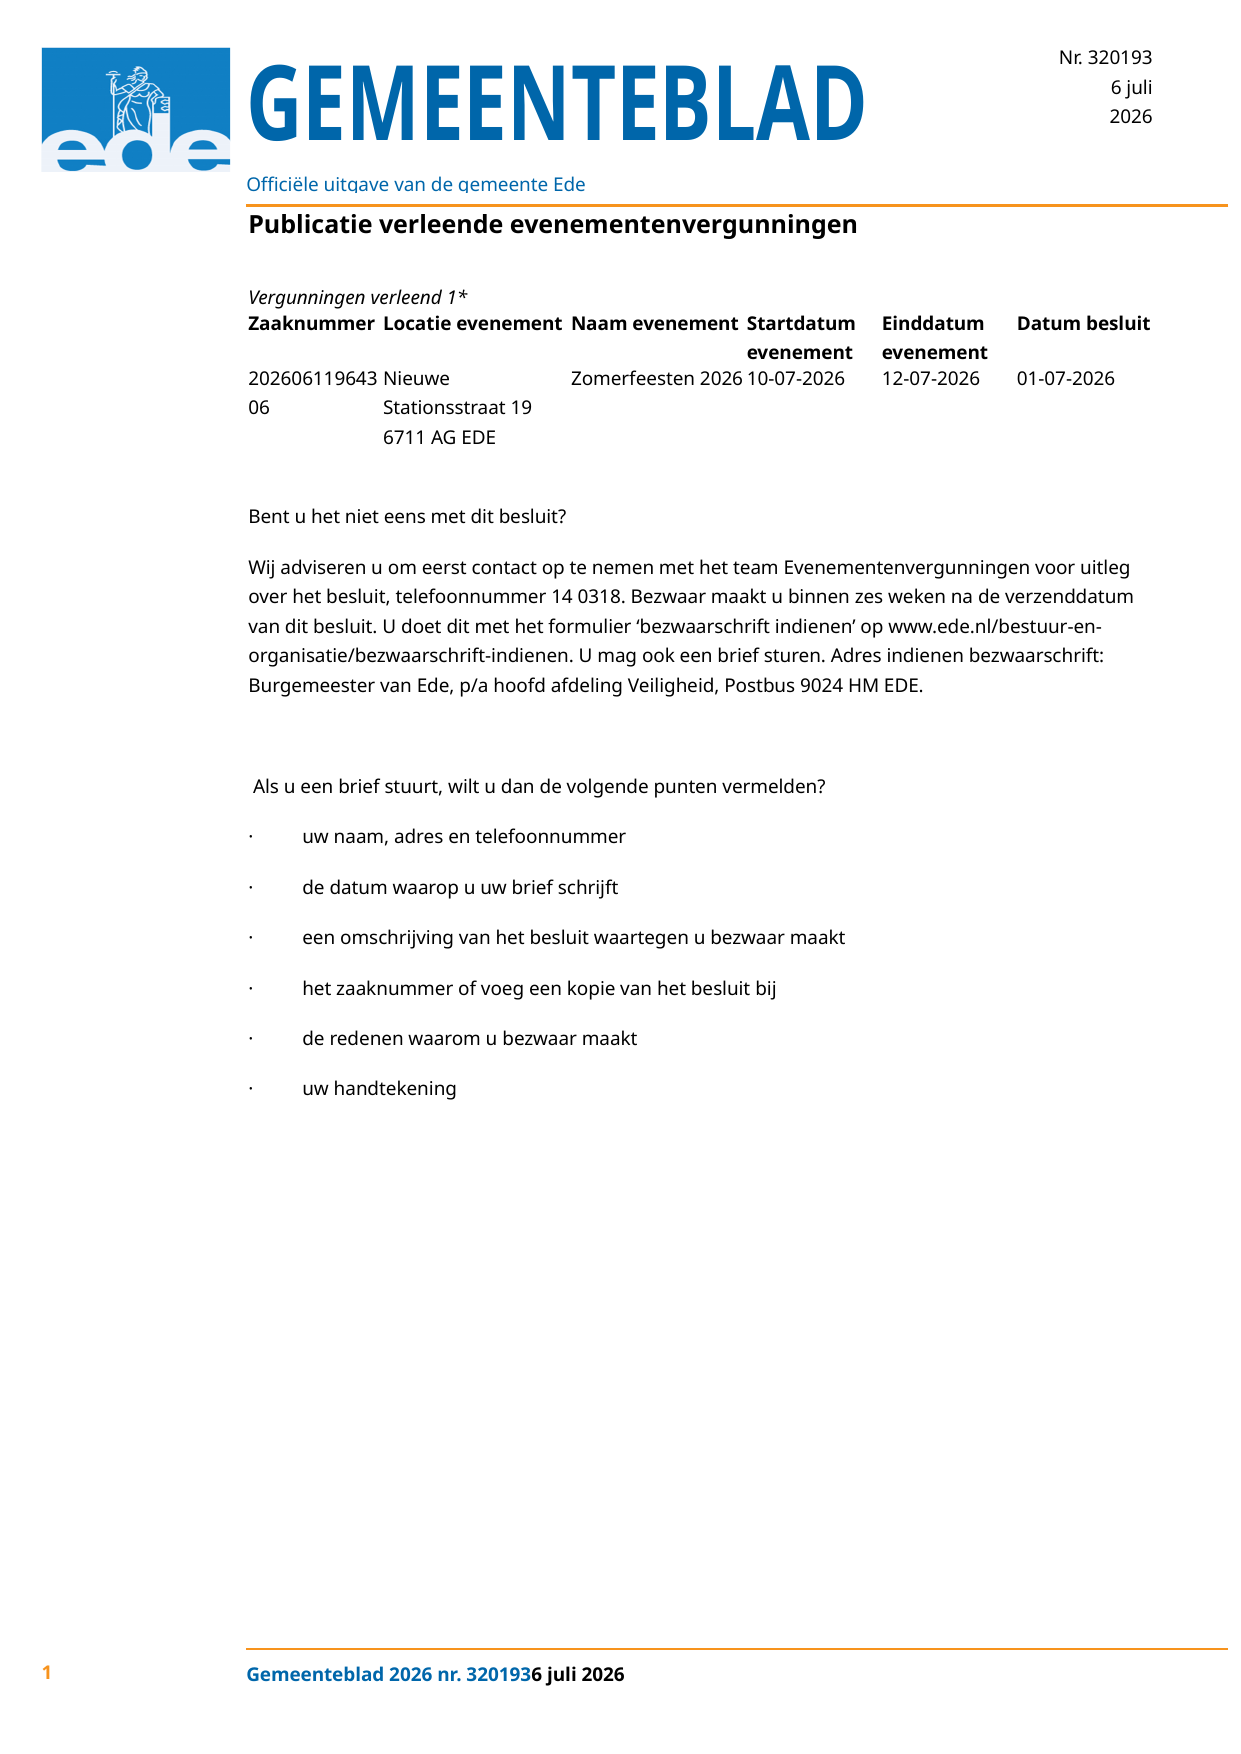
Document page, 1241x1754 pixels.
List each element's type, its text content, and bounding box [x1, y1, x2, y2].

text Publicatie verleende evenementenvergunningen [248, 207, 1152, 241]
table_header Einddatum evenement [882, 310, 1017, 365]
text · de datum waarop u uw brief schrijft [248, 874, 1152, 900]
table_cell 12-07-2026 [882, 365, 1017, 450]
table_cell 20260611964306 [248, 365, 383, 450]
table_header Startdatum evenement [747, 310, 882, 365]
table_header Naam evenement [571, 310, 747, 365]
text · de redenen waarom u bezwaar maakt [248, 1025, 1152, 1051]
text · uw handtekening [248, 1076, 1152, 1101]
table_header Locatie evenement [383, 310, 571, 365]
picture [41, 47, 231, 172]
table_cell Zomerfeesten 2026 [571, 365, 747, 450]
text · het zaaknummer of voeg een kopie van het besluit bij [248, 975, 1152, 1001]
text Wij adviseren u om eerst contact op te nemen met het team Evenementenvergunningen voor uitleg over het besluit, telefoonnummer 14 0318. Bezwaar maakt u binnen zes weken na de verzenddatum van dit besluit. U doet dit met het formulier ‘bezwaarschrift indienen’ op www.ede.nl/bestuur-en-organisatie/bezwaarschrift-indienen. U mag ook een brief sturen. Adres indienen bezwaarschrift: Burgemeester van Ede, p/a hoofd afdeling Veiligheid, Postbus 9024 HM EDE. [248, 554, 1152, 698]
text Vergunningen verleend 1* [248, 284, 1152, 309]
text · een omschrijving van het besluit waartegen u bezwaar maakt [248, 924, 1152, 950]
text Als u een brief stuurt, wilt u dan de volgende punten vermelden? [248, 773, 1152, 799]
table_cell 01-07-2026 [1017, 365, 1152, 450]
table_header Zaaknummer [248, 310, 383, 365]
table_cell 10-07-2026 [747, 365, 882, 450]
text · uw naam, adres en telefoonnummer [248, 823, 1152, 849]
text Bent u het niet eens met dit besluit? [248, 503, 1152, 529]
table_cell Nieuwe Stationsstraat 19 6711 AG EDE [383, 365, 571, 450]
table_header Datum besluit [1017, 310, 1152, 365]
